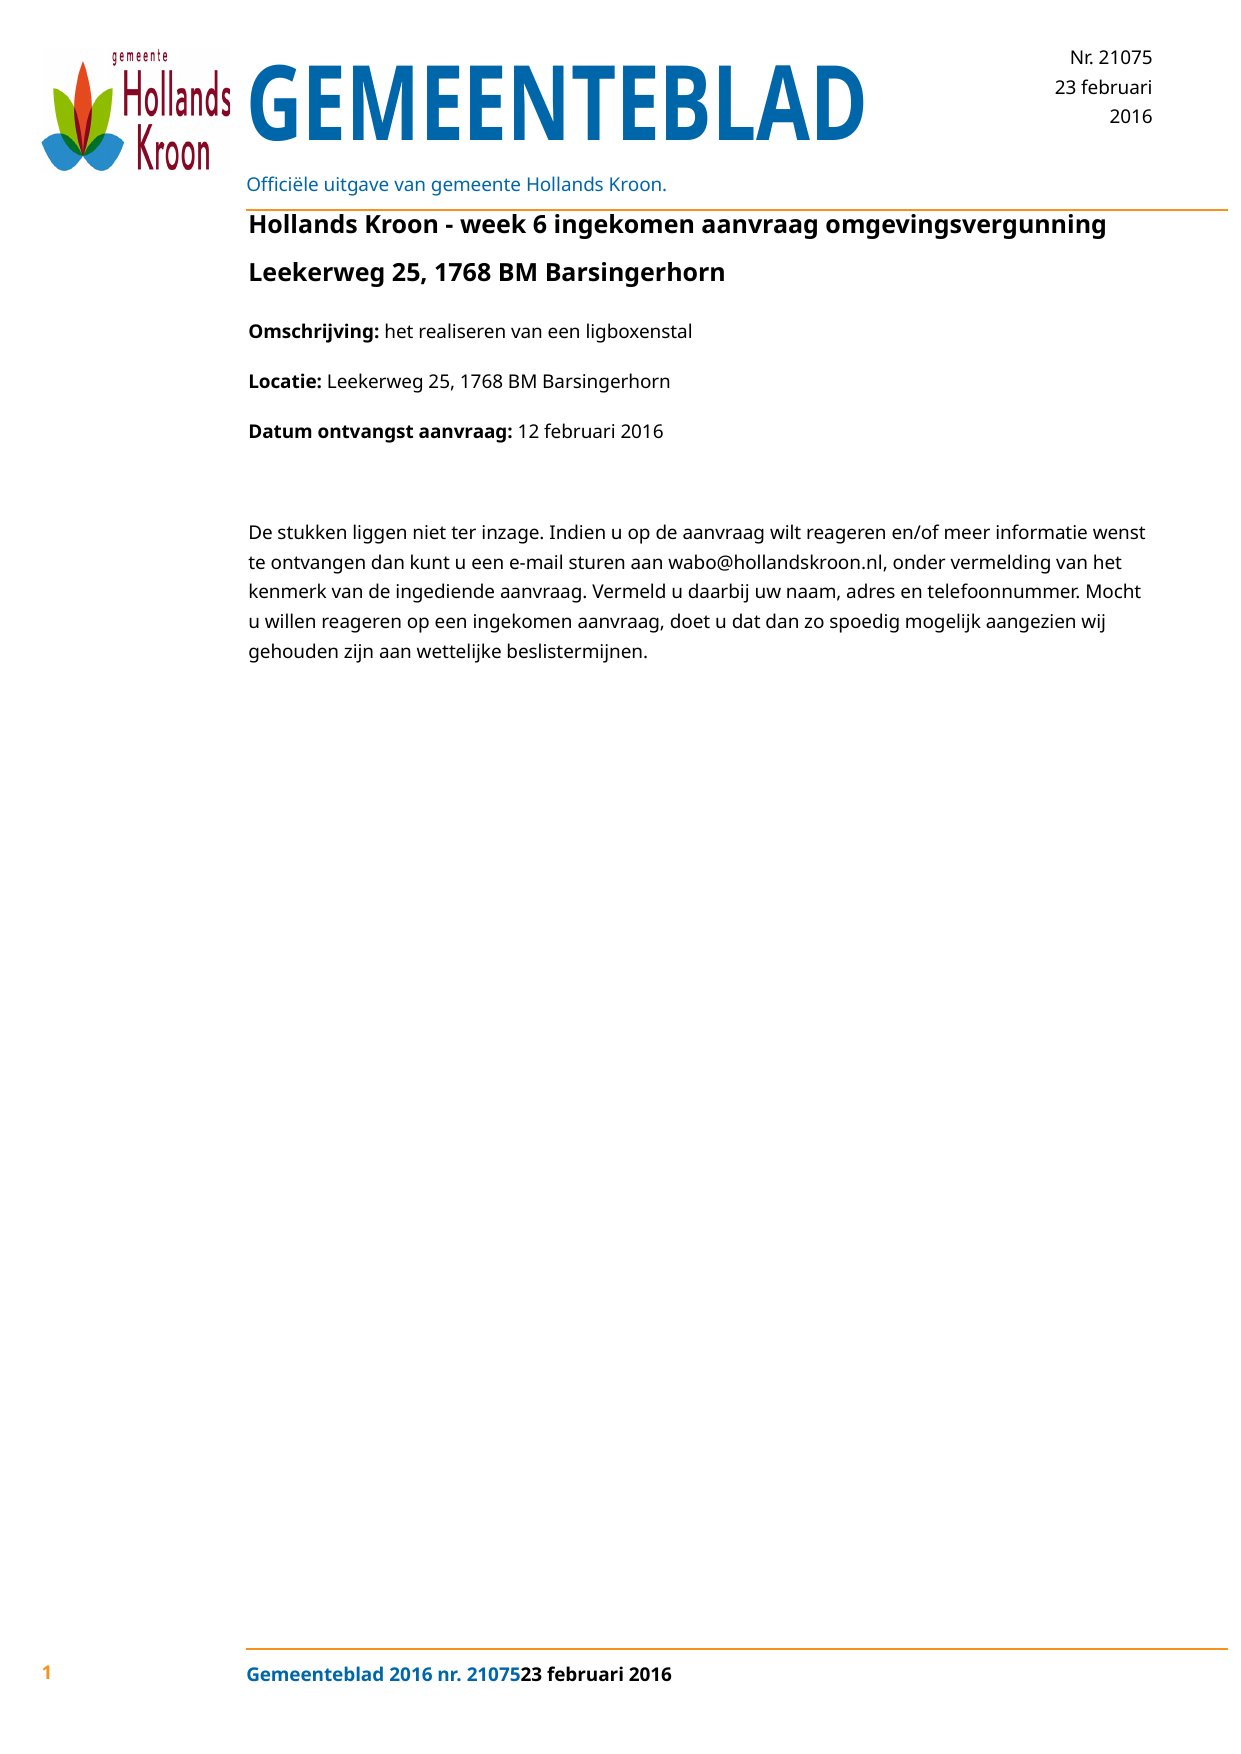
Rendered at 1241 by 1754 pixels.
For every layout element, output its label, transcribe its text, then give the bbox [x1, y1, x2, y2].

picture [41, 47, 231, 172]
text Hollands Kroon - week 6 ingekomen aanvraag omgevingsvergunning Leekerweg 25, 1768 BM Barsingerhorn [248, 211, 1152, 288]
text De stukken liggen niet ter inzage. Indien u op de aanvraag wilt reageren en/of meer informatie wenst te ontvangen dan kunt u een e-mail sturen aan wabo@hollandskroon.nl, onder vermelding van het kenmerk van de ingediende aanvraag. Vermeld u daarbij uw naam, adres en telefoonnummer. Mocht u willen reageren op een ingekomen aanvraag, doet u dat dan zo spoedig mogelijk aangezien wij gehouden zijn aan wettelijke beslistermijnen. [248, 519, 1152, 664]
text Locatie: Leekerweg 25, 1768 BM Barsingerhorn [248, 368, 1152, 394]
text Datum ontvangst aanvraag: 12 februari 2016 [248, 419, 1152, 444]
text Omschrijving: het realiseren van een ligboxenstal [248, 318, 1152, 344]
